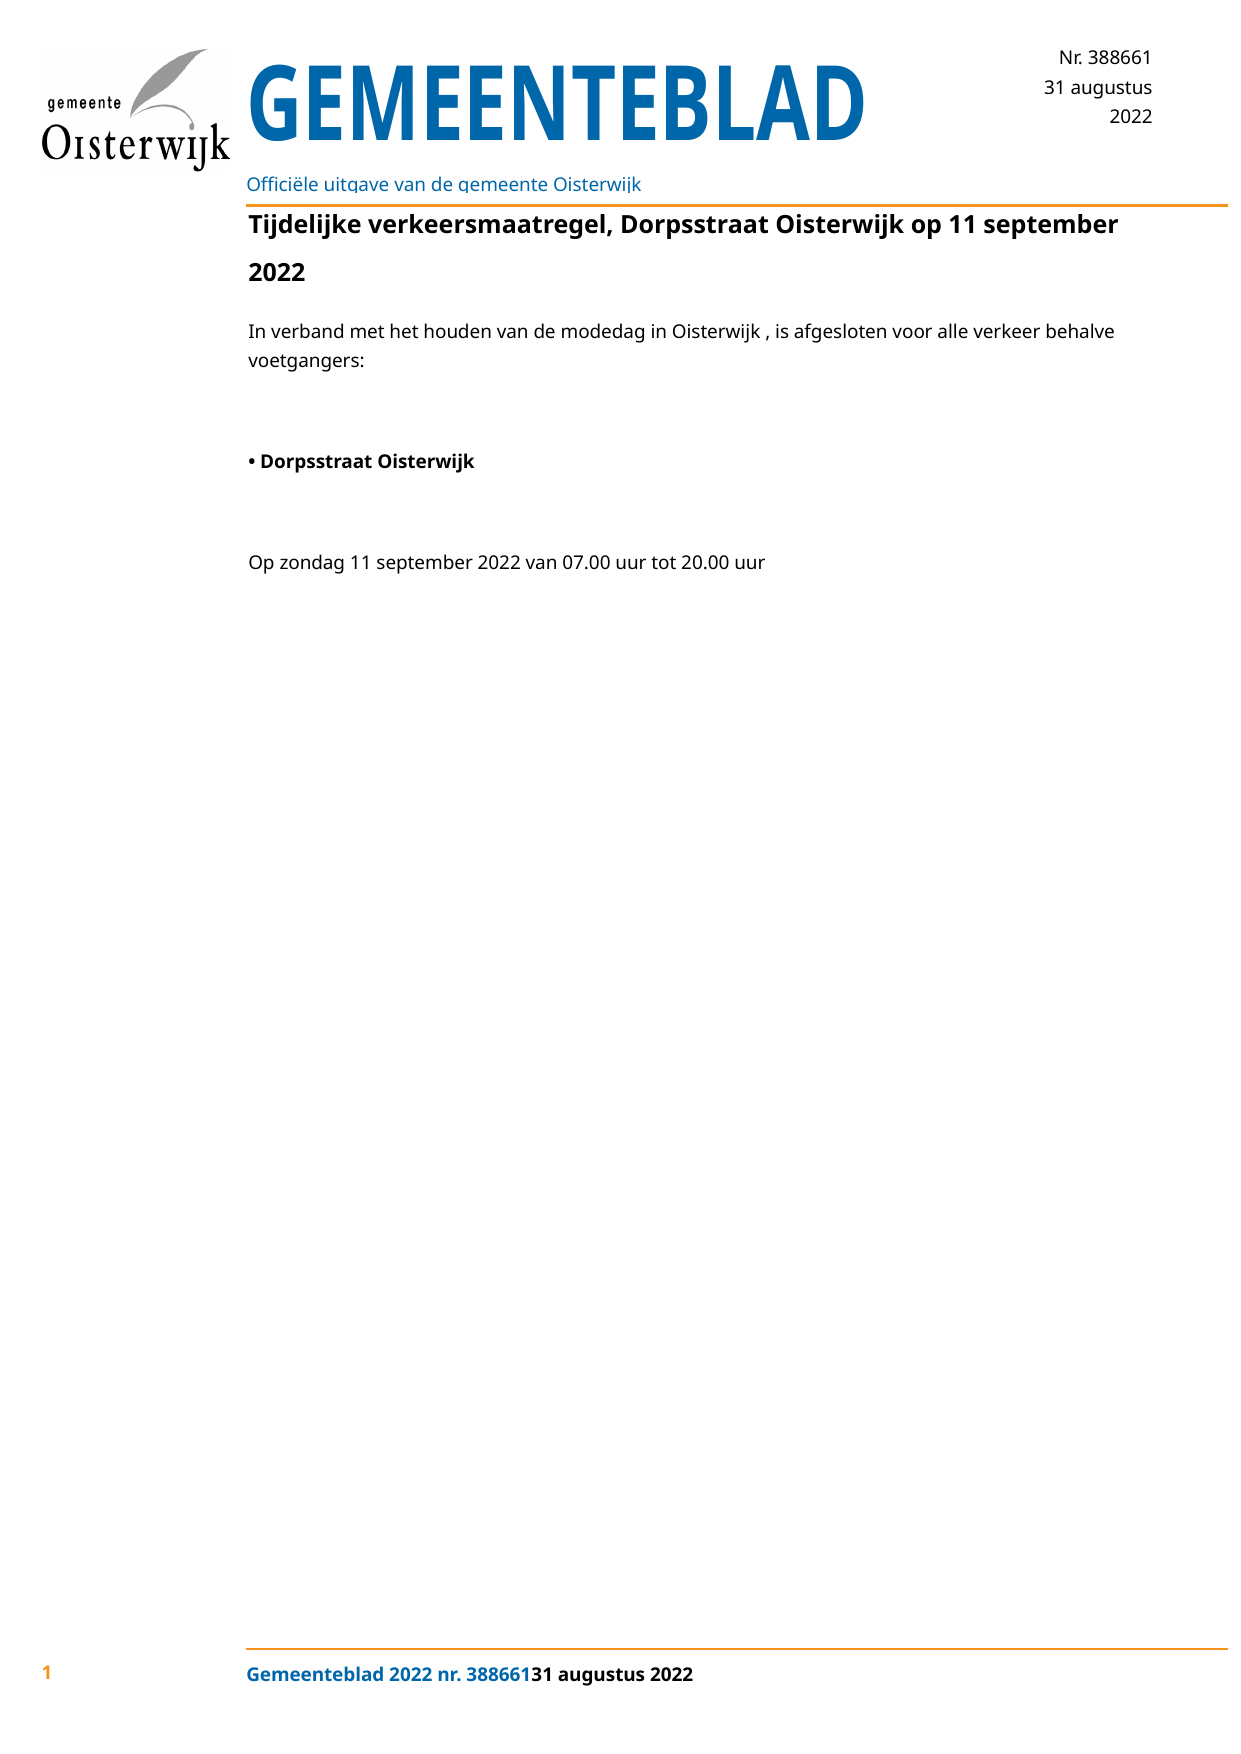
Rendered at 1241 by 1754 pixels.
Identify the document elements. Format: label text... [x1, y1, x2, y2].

text Tijdelijke verkeersmaatregel, Dorpsstraat Oisterwijk op 11 september 2022 [248, 207, 1152, 288]
picture [41, 47, 231, 172]
text In verband met het houden van de modedag in Oisterwijk , is afgesloten voor alle verkeer behalve voetgangers: [248, 318, 1152, 373]
text • Dorpsstraat Oisterwijk [248, 448, 1152, 474]
text Op zondag 11 september 2022 van 07.00 uur tot 20.00 uur [248, 549, 1152, 575]
